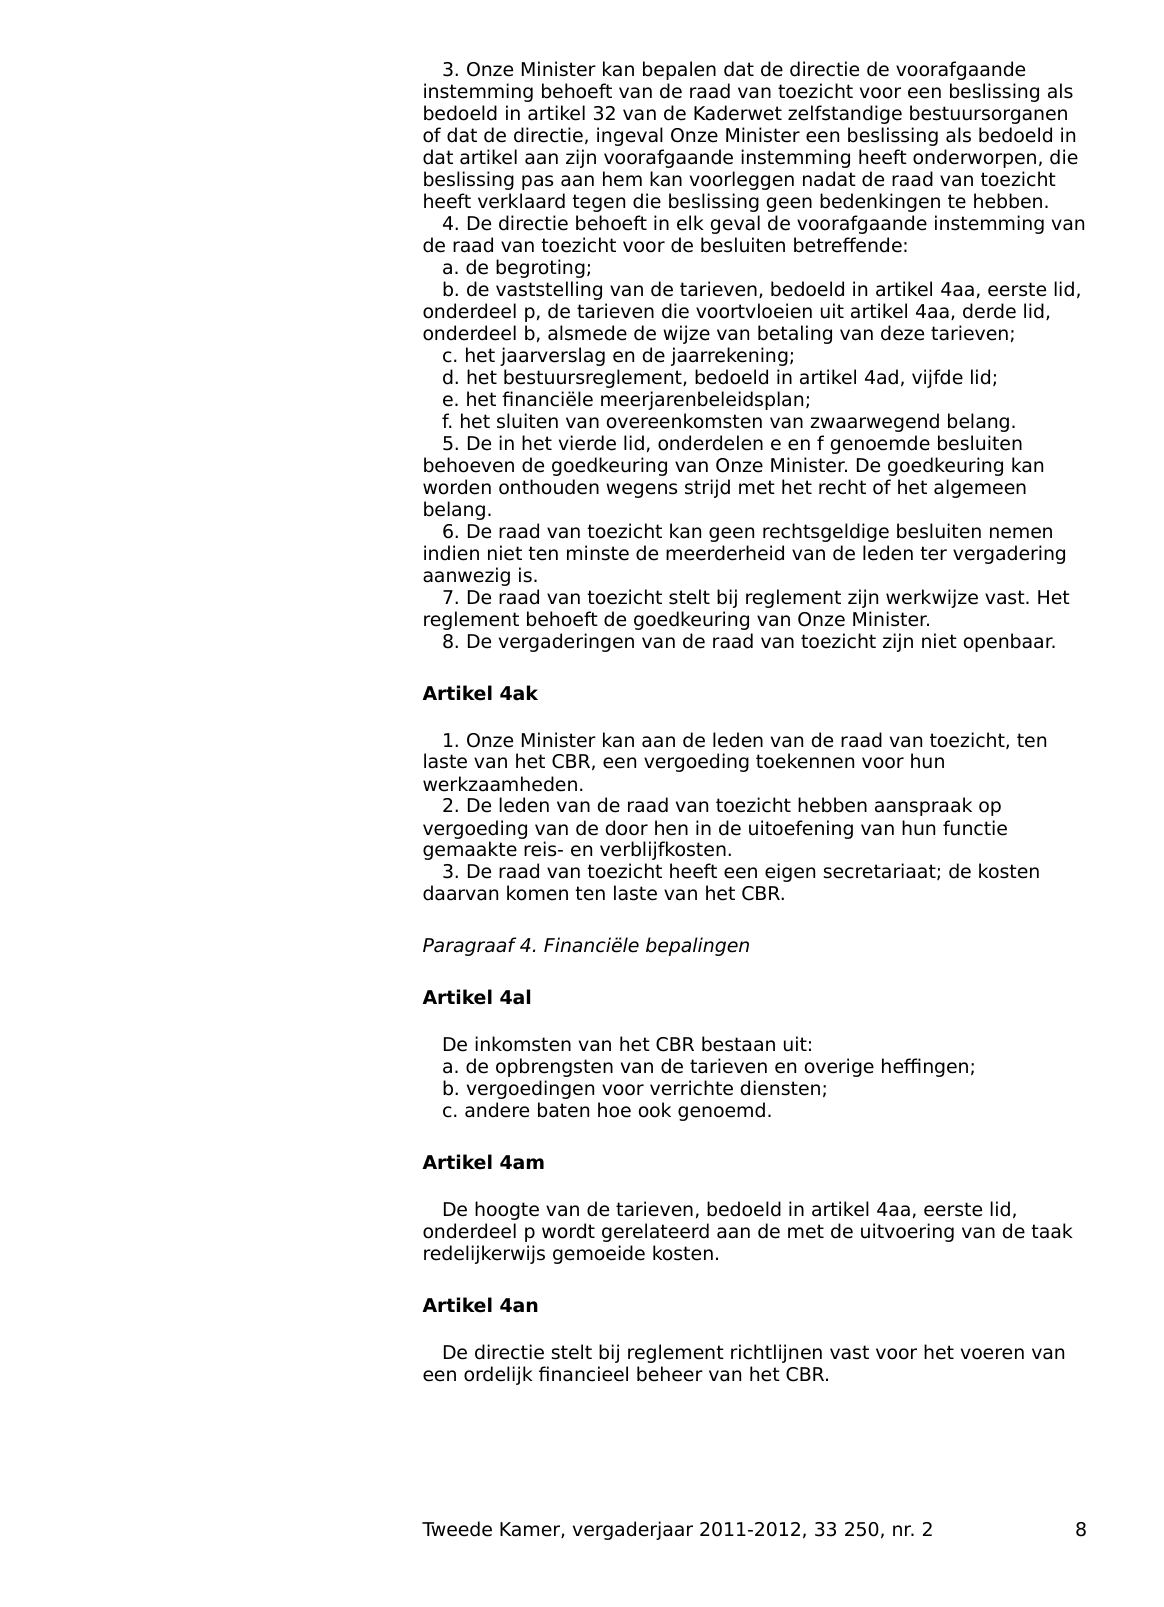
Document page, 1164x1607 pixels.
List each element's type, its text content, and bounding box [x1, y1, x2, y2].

text a. de opbrengsten van de tarieven en overige heffingen; [422, 1056, 1087, 1078]
text b. de vaststelling van de tarieven, bedoeld in artikel 4aa, eerste lid, onderdeel p, de tarieven die voortvloeien uit artikel 4aa, derde lid, onderdeel b, alsmede de wijze van betaling van deze tarieven; [422, 279, 1087, 345]
text c. andere baten hoe ook genoemd. [422, 1100, 1087, 1122]
text 3. De raad van toezicht heeft een eigen secretariaat; de kosten daarvan komen ten laste van het CBR. [422, 861, 1087, 905]
subtitle Artikel 4al [422, 987, 1087, 1009]
subtitle Artikel 4am [422, 1152, 1087, 1174]
subtitle Paragraaf 4. Financiële bepalingen [422, 935, 1087, 957]
text 2. De leden van de raad van toezicht hebben aanspraak op vergoeding van de door hen in de uitoefening van hun functie gemaakte reis- en verblijfkosten. [422, 795, 1087, 861]
subtitle Artikel 4ak [422, 682, 1087, 704]
text b. vergoedingen voor verrichte diensten; [422, 1078, 1087, 1100]
text 7. De raad van toezicht stelt bij reglement zijn werkwijze vast. Het reglement behoeft de goedkeuring van Onze Minister. [422, 587, 1087, 631]
text 8. De vergaderingen van de raad van toezicht zijn niet openbaar. [422, 631, 1087, 652]
text f. het sluiten van overeenkomsten van zwaarwegend belang. [422, 411, 1087, 433]
text e. het financiële meerjarenbeleidsplan; [422, 389, 1087, 411]
text 6. De raad van toezicht kan geen rechtsgeldige besluiten nemen indien niet ten minste de meerderheid van de leden ter vergadering aanwezig is. [422, 521, 1087, 587]
text De directie stelt bij reglement richtlijnen vast voor het voeren van een ordelijk financieel beheer van het CBR. [422, 1342, 1087, 1386]
text De inkomsten van het CBR bestaan uit: [422, 1034, 1087, 1056]
text 4. De directie behoeft in elk geval de voorafgaande instemming van de raad van toezicht voor de besluiten betreffende: [422, 213, 1087, 257]
text 3. Onze Minister kan bepalen dat de directie de voorafgaande instemming behoeft van de raad van toezicht voor een beslissing als bedoeld in artikel 32 van de Kaderwet zelfstandige bestuursorganen of dat de directie, ingeval Onze Minister een beslissing als bedoeld in dat artikel aan zijn voorafgaande instemming heeft onderworpen, die beslissing pas aan hem kan voorleggen nadat de raad van toezicht heeft verklaard tegen die beslissing geen bedenkingen te hebben. [422, 59, 1087, 213]
text c. het jaarverslag en de jaarrekening; [422, 345, 1087, 367]
text 1. Onze Minister kan aan de leden van de raad van toezicht, ten laste van het CBR, een vergoeding toekennen voor hun werkzaamheden. [422, 729, 1087, 795]
text 5. De in het vierde lid, onderdelen e en f genoemde besluiten behoeven de goedkeuring van Onze Minister. De goedkeuring kan worden onthouden wegens strijd met het recht of het algemeen belang. [422, 433, 1087, 521]
text a. de begroting; [422, 257, 1087, 279]
text d. het bestuursreglement, bedoeld in artikel 4ad, vijfde lid; [422, 367, 1087, 389]
subtitle Artikel 4an [422, 1295, 1087, 1317]
text De hoogte van de tarieven, bedoeld in artikel 4aa, eerste lid, onderdeel p wordt gerelateerd aan de met de uitvoering van de taak redelijkerwijs gemoeide kosten. [422, 1199, 1087, 1265]
